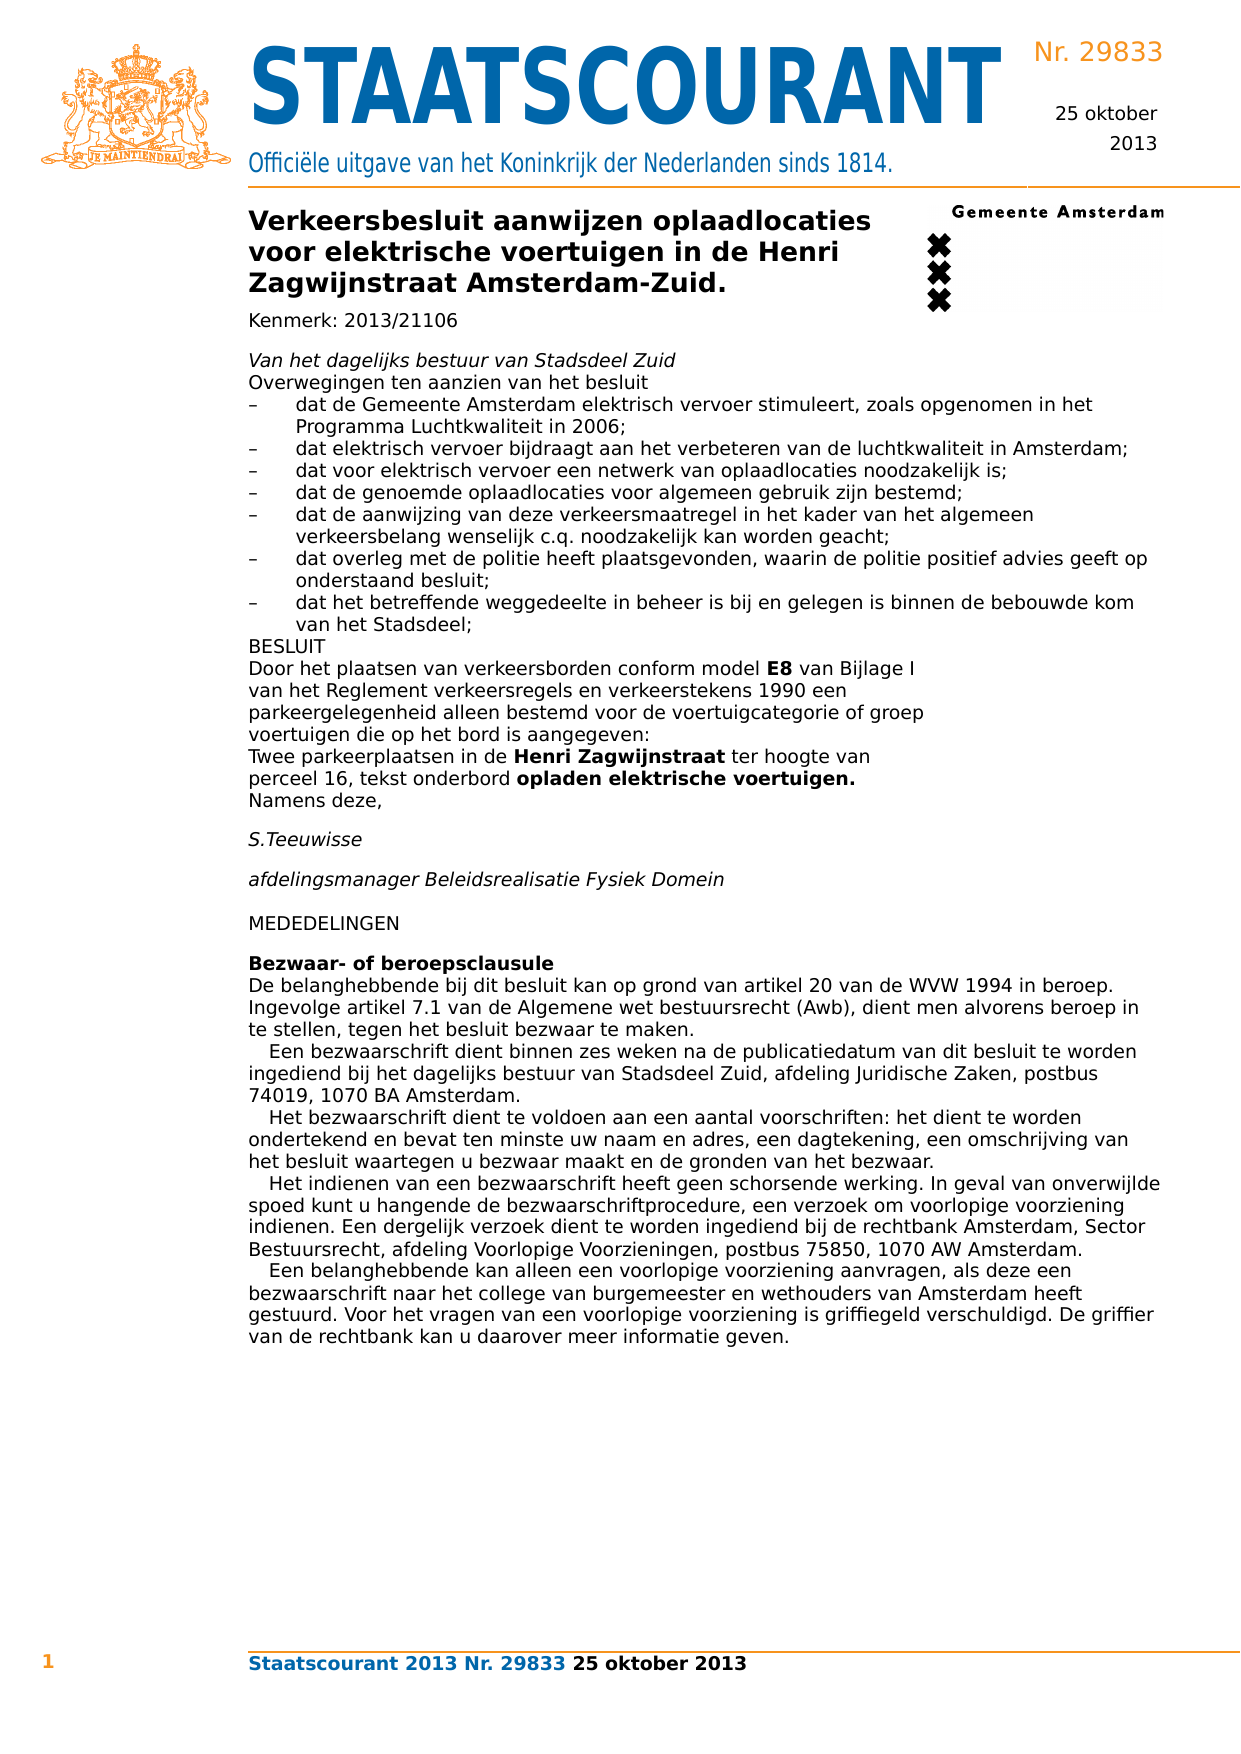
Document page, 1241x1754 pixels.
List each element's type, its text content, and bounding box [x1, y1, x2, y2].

text Het indienen van een bezwaarschrift heeft geen schorsende werking. In geval van onverwijlde spoed kunt u hangende de bezwaarschriftprocedure, een verzoek om voorlopige voorziening indienen. Een dergelijk verzoek dient te worden ingediend bij de rechtbank Amsterdam, Sector Bestuursrecht, afdeling Voorlopige Voorzieningen, postbus 75850, 1070 AW Amsterdam. [248, 1172, 1163, 1260]
list dat de Gemeente Amsterdam elektrisch vervoer stimuleert, zoals opgenomen in het Programma Luchtkwaliteit in 2006; [248, 394, 1163, 438]
text BESLUIT [248, 636, 1163, 658]
subtitle S.Teeuwisse [248, 829, 1163, 851]
text Het bezwaarschrift dient te voldoen aan een aantal voorschriften: het dient te worden ondertekend en bevat ten minste uw naam en adres, een dagtekening, een omschrijving van het besluit waartegen u bezwaar maakt en de gronden van het bezwaar. [248, 1107, 1163, 1172]
list dat voor elektrisch vervoer een netwerk van oplaadlocaties noodzakelijk is; [248, 460, 1163, 482]
list dat overleg met de politie heeft plaatsgevonden, waarin de politie positief advies geeft op onderstaand besluit; [248, 548, 1163, 592]
text Een belanghebbende kan alleen een voorlopige voorziening aanvragen, als deze een bezwaarschrift naar het college van burgemeester en wethouders van Amsterdam heeft gestuurd. Voor het vragen van een voorlopige voorziening is griffiegeld verschuldigd. De griffier van de rechtbank kan u daarover meer informatie geven. [248, 1260, 1163, 1348]
subtitle afdelingsmanager Beleidsrealisatie Fysiek Domein [248, 869, 1163, 891]
picture [927, 205, 1164, 312]
text Twee parkeerplaatsen in de Henri Zagwijnstraat ter hoogte van [248, 746, 1163, 768]
text Kenmerk: 2013/21106 [248, 310, 1163, 332]
subtitle Van het dagelijks bestuur van Stadsdeel Zuid [248, 350, 1163, 372]
subtitle Verkeersbesluit aanwijzen oplaadlocaties voor elektrische voertuigen in de Henri Zagwijnstraat Amsterdam-Zuid. [248, 206, 927, 299]
text Een bezwaarschrift dient binnen zes weken na de publicatiedatum van dit besluit te worden ingediend bij het dagelijks bestuur van Stadsdeel Zuid, afdeling Juridische Zaken, postbus 74019, 1070 BA Amsterdam. [248, 1041, 1163, 1107]
text van het Reglement verkeersregels en verkeerstekens 1990 een [248, 680, 1163, 702]
text parkeergelegenheid alleen bestemd voor de voertuigcategorie of groep [248, 702, 1163, 724]
subtitle MEDEDELINGEN [248, 913, 1163, 935]
text Overwegingen ten aanzien van het besluit [248, 372, 1163, 394]
list dat elektrisch vervoer bijdraagt aan het verbeteren van de luchtkwaliteit in Amsterdam; [248, 438, 1163, 460]
text De belanghebbende bij dit besluit kan op grond van artikel 20 van de WVW 1994 in beroep. Ingevolge artikel 7.1 van de Algemene wet bestuursrecht (Awb), dient men alvorens beroep in te stellen, tegen het besluit bezwaar te maken. [248, 975, 1163, 1041]
text perceel 16, tekst onderbord opladen elektrische voertuigen. [248, 768, 1163, 790]
picture [41, 44, 231, 169]
subtitle Bezwaar- of beroepsclausule [248, 953, 1163, 975]
text Namens deze, [248, 790, 1163, 812]
text Door het plaatsen van verkeersborden conform model E8 van Bijlage I [248, 658, 1163, 680]
list dat de genoemde oplaadlocaties voor algemeen gebruik zijn bestemd; [248, 482, 1163, 504]
text voertuigen die op het bord is aangegeven: [248, 724, 1163, 746]
list dat de aanwijzing van deze verkeersmaatregel in het kader van het algemeen verkeersbelang wenselijk c.q. noodzakelijk kan worden geacht; [248, 504, 1163, 548]
list dat het betreffende weggedeelte in beheer is bij en gelegen is binnen de bebouwde kom van het Stadsdeel; [248, 592, 1163, 636]
